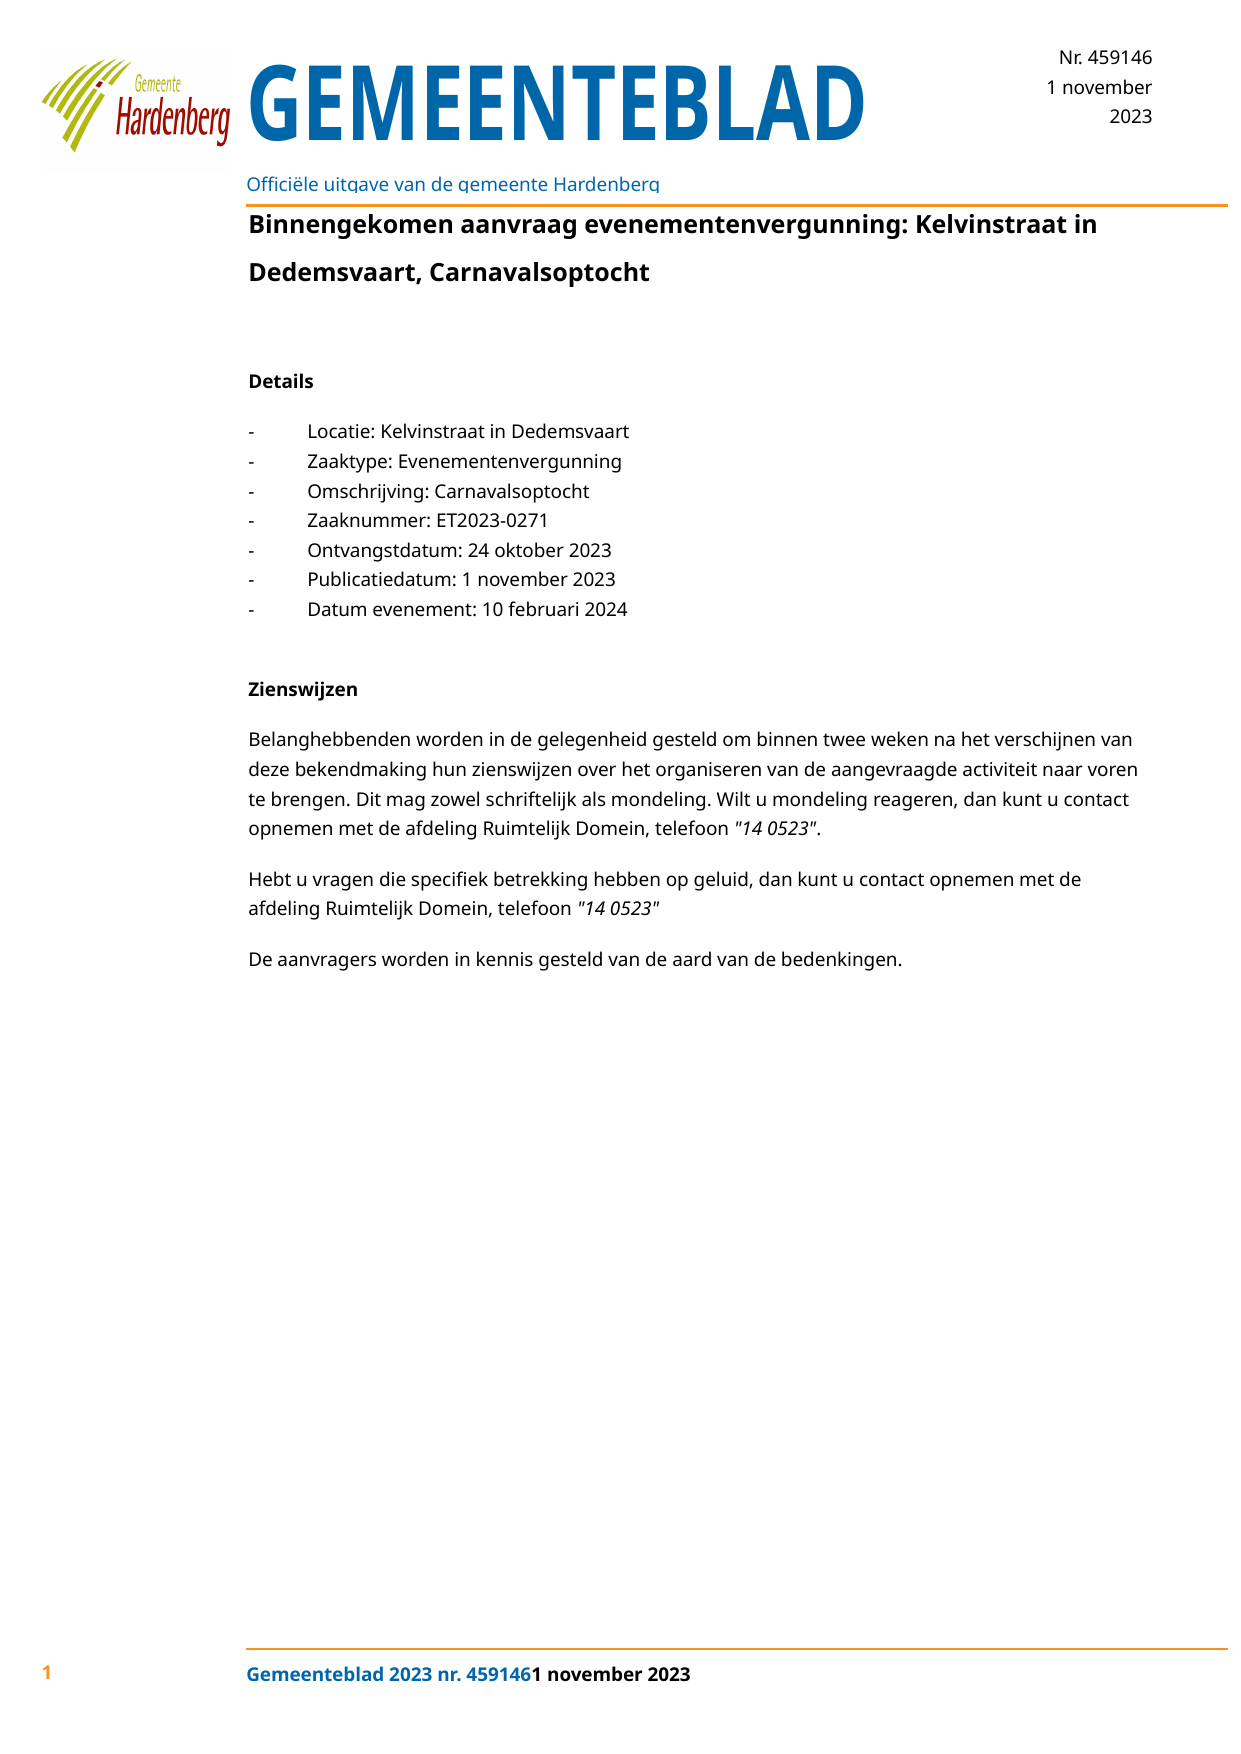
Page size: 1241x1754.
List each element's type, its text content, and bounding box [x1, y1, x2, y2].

text Details [248, 368, 1152, 394]
list Publicatiedatum: 1 november 2023 [248, 567, 1152, 592]
text Hebt u vragen die specifiek betrekking hebben op geluid, dan kunt u contact opnemen met de afdeling Ruimtelijk Domein, telefoon "14 0523" [248, 866, 1152, 921]
list Locatie: Kelvinstraat in Dedemsvaart [248, 419, 1152, 444]
picture [41, 47, 231, 172]
text Zienswijzen [248, 676, 1152, 702]
list Omschrijving: Carnavalsoptocht [248, 478, 1152, 504]
text Belanghebbenden worden in de gelegenheid gesteld om binnen twee weken na het verschijnen van deze bekendmaking hun zienswijzen over het organiseren van de aangevraagde activiteit naar voren te brengen. Dit mag zowel schriftelijk als mondeling. Wilt u mondeling reageren, dan kunt u contact opnemen met de afdeling Ruimtelijk Domein, telefoon "14 0523". [248, 727, 1152, 841]
list Datum evenement: 10 februari 2024 [248, 596, 1152, 622]
list Zaaknummer: ET2023-0271 [248, 507, 1152, 533]
text De aanvragers worden in kennis gesteld van de aard van de bedenkingen. [248, 946, 1152, 972]
list Zaaktype: Evenementenvergunning [248, 448, 1152, 474]
text Binnengekomen aanvraag evenementenvergunning: Kelvinstraat in Dedemsvaart, Carnavalsoptocht [248, 207, 1152, 288]
list Ontvangstdatum: 24 oktober 2023 [248, 537, 1152, 563]
